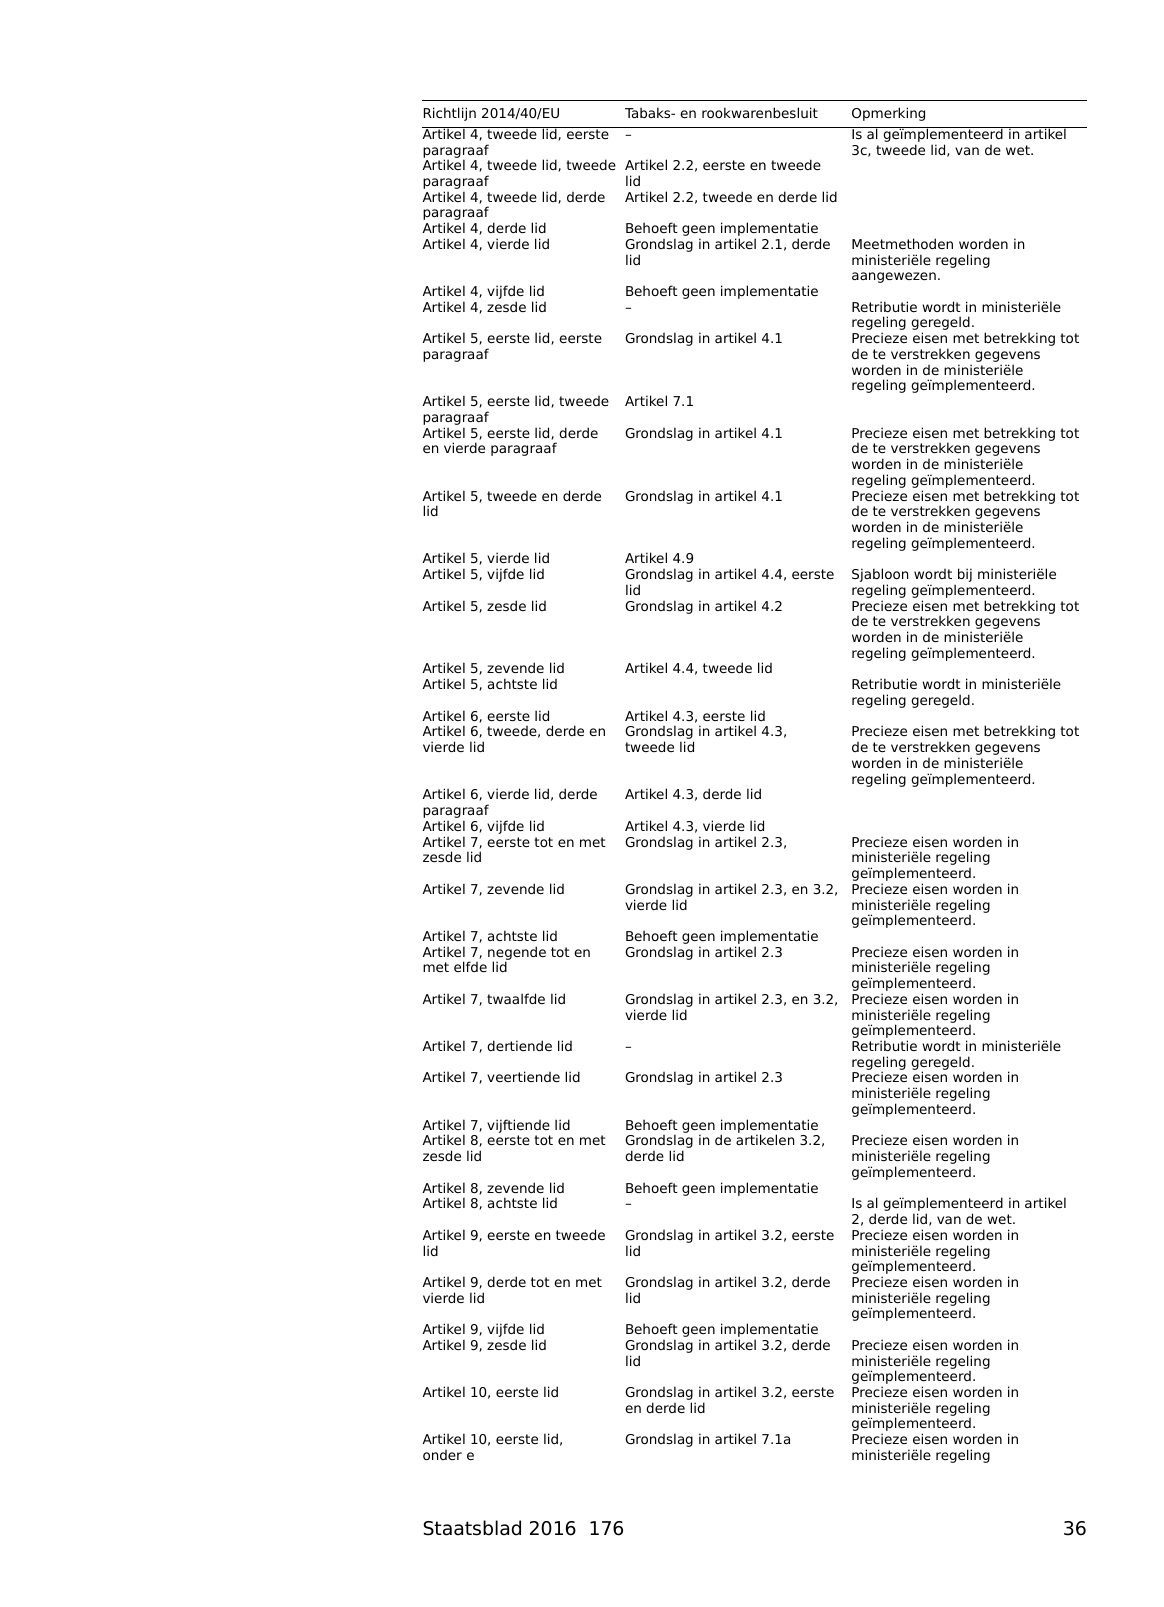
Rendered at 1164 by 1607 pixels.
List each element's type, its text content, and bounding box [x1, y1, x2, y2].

table_cell Grondslag in artikel 3.2, derde lid [619, 1275, 845, 1322]
table_cell Behoeft geen implementatie [619, 1118, 845, 1133]
table_cell Artikel 5, eerste lid, tweede paragraaf [422, 394, 619, 425]
table_cell Grondslag in artikel 4.1 [619, 488, 845, 551]
table_cell Artikel 4, vijfde lid [422, 284, 619, 299]
table_cell Precieze eisen worden in ministeriële regeling geïmplementeerd. [845, 1133, 1087, 1180]
table_cell Grondslag in artikel 3.2, derde lid [619, 1338, 845, 1385]
table_cell Artikel 7, veertiende lid [422, 1070, 619, 1117]
table_cell Artikel 4.3, vierde lid [619, 819, 845, 834]
table_cell Retributie wordt in ministeriële regeling geregeld. [845, 300, 1087, 331]
table_cell Precieze eisen met betrekking tot de te verstrekken gegevens worden in de ministeriële regeling geïmplementeerd. [845, 724, 1087, 787]
table_cell – [619, 128, 845, 158]
table_cell Grondslag in artikel 4.1 [619, 331, 845, 394]
table_cell Behoeft geen implementatie [619, 929, 845, 944]
table_cell Artikel 5, vijfde lid [422, 567, 619, 598]
table_cell [845, 551, 1087, 567]
table_cell Precieze eisen worden in ministeriële regeling geïmplementeerd. [845, 1275, 1087, 1322]
table_cell Grondslag in artikel 7.1a [619, 1432, 845, 1463]
table_cell Precieze eisen met betrekking tot de te verstrekken gegevens worden in de ministeriële regeling geïmplementeerd. [845, 331, 1087, 394]
table_cell Grondslag in artikel 4.2 [619, 599, 845, 661]
table_cell Artikel 4, vierde lid [422, 237, 619, 284]
table_cell Artikel 4, tweede lid, eerste paragraaf [422, 128, 619, 158]
table_cell Precieze eisen met betrekking tot de te verstrekken gegevens worden in de ministeriële regeling geïmplementeerd. [845, 488, 1087, 551]
table_cell [845, 284, 1087, 299]
table_cell – [619, 1196, 845, 1228]
table_cell Artikel 5, zesde lid [422, 599, 619, 661]
table_cell Artikel 10, eerste lid, onder e [422, 1432, 619, 1463]
table_cell Precieze eisen met betrekking tot de te verstrekken gegevens worden in de ministeriële regeling geïmplementeerd. [845, 599, 1087, 661]
table_cell Artikel 8, achtste lid [422, 1196, 619, 1228]
table_cell Behoeft geen implementatie [619, 221, 845, 237]
table_cell Artikel 5, zevende lid [422, 661, 619, 677]
table_cell Grondslag in artikel 2.3 [619, 945, 845, 992]
table_cell Grondslag in artikel 4.4, eerste lid [619, 567, 845, 598]
table_cell Artikel 6, tweede, derde en vierde lid [422, 724, 619, 787]
table_cell [845, 1180, 1087, 1196]
table_cell Grondslag in artikel 2.3, en 3.2, vierde lid [619, 882, 845, 929]
table_cell Precieze eisen worden in ministeriële regeling geïmplementeerd. [845, 1228, 1087, 1275]
table_cell [845, 819, 1087, 834]
table_cell Artikel 7.1 [619, 394, 845, 425]
table_cell Artikel 10, eerste lid [422, 1385, 619, 1432]
table_cell Artikel 5, vierde lid [422, 551, 619, 567]
table_cell Grondslag in artikel 3.2, eerste en derde lid [619, 1385, 845, 1432]
table_cell [845, 929, 1087, 944]
table_cell Artikel 5, achtste lid [422, 677, 619, 708]
table_header Richtlijn 2014/40/EU [422, 101, 619, 127]
table_cell Artikel 4.3, derde lid [619, 787, 845, 819]
table_cell Artikel 4, zesde lid [422, 300, 619, 331]
table_cell [845, 787, 1087, 819]
table_cell Artikel 4, tweede lid, tweede paragraaf [422, 158, 619, 189]
table_cell Artikel 9, vijfde lid [422, 1322, 619, 1338]
table_cell Precieze eisen worden in ministeriële regeling geïmplementeerd. [845, 945, 1087, 992]
table_cell Artikel 5, tweede en derde lid [422, 488, 619, 551]
table_cell Retributie wordt in ministeriële regeling geregeld. [845, 1039, 1087, 1070]
table_cell Retributie wordt in ministeriële regeling geregeld. [845, 677, 1087, 708]
table_cell Grondslag in artikel 4.3, tweede lid [619, 724, 845, 787]
table_cell Precieze eisen worden in ministeriële regeling geïmplementeerd. [845, 882, 1087, 929]
table_cell Grondslag in artikel 2.3 [619, 1070, 845, 1117]
table_cell Artikel 4.4, tweede lid [619, 661, 845, 677]
table_cell [619, 677, 845, 708]
table_cell Is al geïmplementeerd in artikel 2, derde lid, van de wet. [845, 1196, 1087, 1228]
table_cell Artikel 8, eerste tot en met zesde lid [422, 1133, 619, 1180]
table_cell Artikel 9, zesde lid [422, 1338, 619, 1385]
table_header Opmerking [845, 101, 1087, 127]
table_cell Is al geïmplementeerd in artikel 3c, tweede lid, van de wet. [845, 128, 1087, 158]
table_cell – [619, 1039, 845, 1070]
table_cell Behoeft geen implementatie [619, 284, 845, 299]
table_cell Artikel 5, eerste lid, derde en vierde paragraaf [422, 425, 619, 488]
table_cell Behoeft geen implementatie [619, 1180, 845, 1196]
table_cell Artikel 4.9 [619, 551, 845, 567]
table_cell Artikel 7, achtste lid [422, 929, 619, 944]
table_cell Artikel 7, negende tot en met elfde lid [422, 945, 619, 992]
table_cell Grondslag in artikel 4.1 [619, 425, 845, 488]
table_cell – [619, 300, 845, 331]
table_cell Artikel 7, dertiende lid [422, 1039, 619, 1070]
table_cell Artikel 4.3, eerste lid [619, 709, 845, 724]
table_cell Grondslag in artikel 2.3, [619, 834, 845, 882]
table_cell Artikel 2.2, eerste en tweede lid [619, 158, 845, 189]
table_header Tabaks- en rookwarenbesluit [619, 101, 845, 127]
table_cell Precieze eisen worden in ministeriële regeling geïmplementeerd. [845, 1338, 1087, 1385]
table_cell [845, 190, 1087, 221]
table_cell [845, 661, 1087, 677]
table_cell Artikel 7, zevende lid [422, 882, 619, 929]
table_cell Grondslag in artikel 2.1, derde lid [619, 237, 845, 284]
table_cell Grondslag in artikel 3.2, eerste lid [619, 1228, 845, 1275]
table_cell Artikel 7, vijftiende lid [422, 1118, 619, 1133]
table_cell Precieze eisen met betrekking tot de te verstrekken gegevens worden in de ministeriële regeling geïmplementeerd. [845, 425, 1087, 488]
table_cell Artikel 7, twaalfde lid [422, 992, 619, 1039]
table_cell Grondslag in de artikelen 3.2, derde lid [619, 1133, 845, 1180]
table_cell [845, 1118, 1087, 1133]
table_cell Sjabloon wordt bij ministeriële regeling geïmplementeerd. [845, 567, 1087, 598]
table_cell [845, 1322, 1087, 1338]
table_cell Precieze eisen worden in ministeriële regeling geïmplementeerd. [845, 1385, 1087, 1432]
table_cell Artikel 6, eerste lid [422, 709, 619, 724]
table_cell Precieze eisen worden in ministeriële regeling geïmplementeerd. [845, 992, 1087, 1039]
table_cell Artikel 7, eerste tot en met zesde lid [422, 834, 619, 882]
table_cell Artikel 5, eerste lid, eerste paragraaf [422, 331, 619, 394]
table_cell Grondslag in artikel 2.3, en 3.2, vierde lid [619, 992, 845, 1039]
table_cell Artikel 6, vierde lid, derde paragraaf [422, 787, 619, 819]
table_cell Behoeft geen implementatie [619, 1322, 845, 1338]
table_cell Artikel 4, derde lid [422, 221, 619, 237]
table_cell Artikel 4, tweede lid, derde paragraaf [422, 190, 619, 221]
table_cell Artikel 2.2, tweede en derde lid [619, 190, 845, 221]
table_cell Artikel 6, vijfde lid [422, 819, 619, 834]
table_cell [845, 709, 1087, 724]
table_cell Precieze eisen worden in ministeriële regeling geïmplementeerd. [845, 834, 1087, 882]
table_cell [845, 158, 1087, 189]
table_cell [845, 221, 1087, 237]
table_cell Artikel 9, eerste en tweede lid [422, 1228, 619, 1275]
table_cell Precieze eisen worden in ministeriële regeling [845, 1432, 1087, 1463]
table_cell Artikel 9, derde tot en met vierde lid [422, 1275, 619, 1322]
table_cell Artikel 8, zevende lid [422, 1180, 619, 1196]
table_cell Precieze eisen worden in ministeriële regeling geïmplementeerd. [845, 1070, 1087, 1117]
table_cell [845, 394, 1087, 425]
table_cell Meetmethoden worden in ministeriële regeling aangewezen. [845, 237, 1087, 284]
